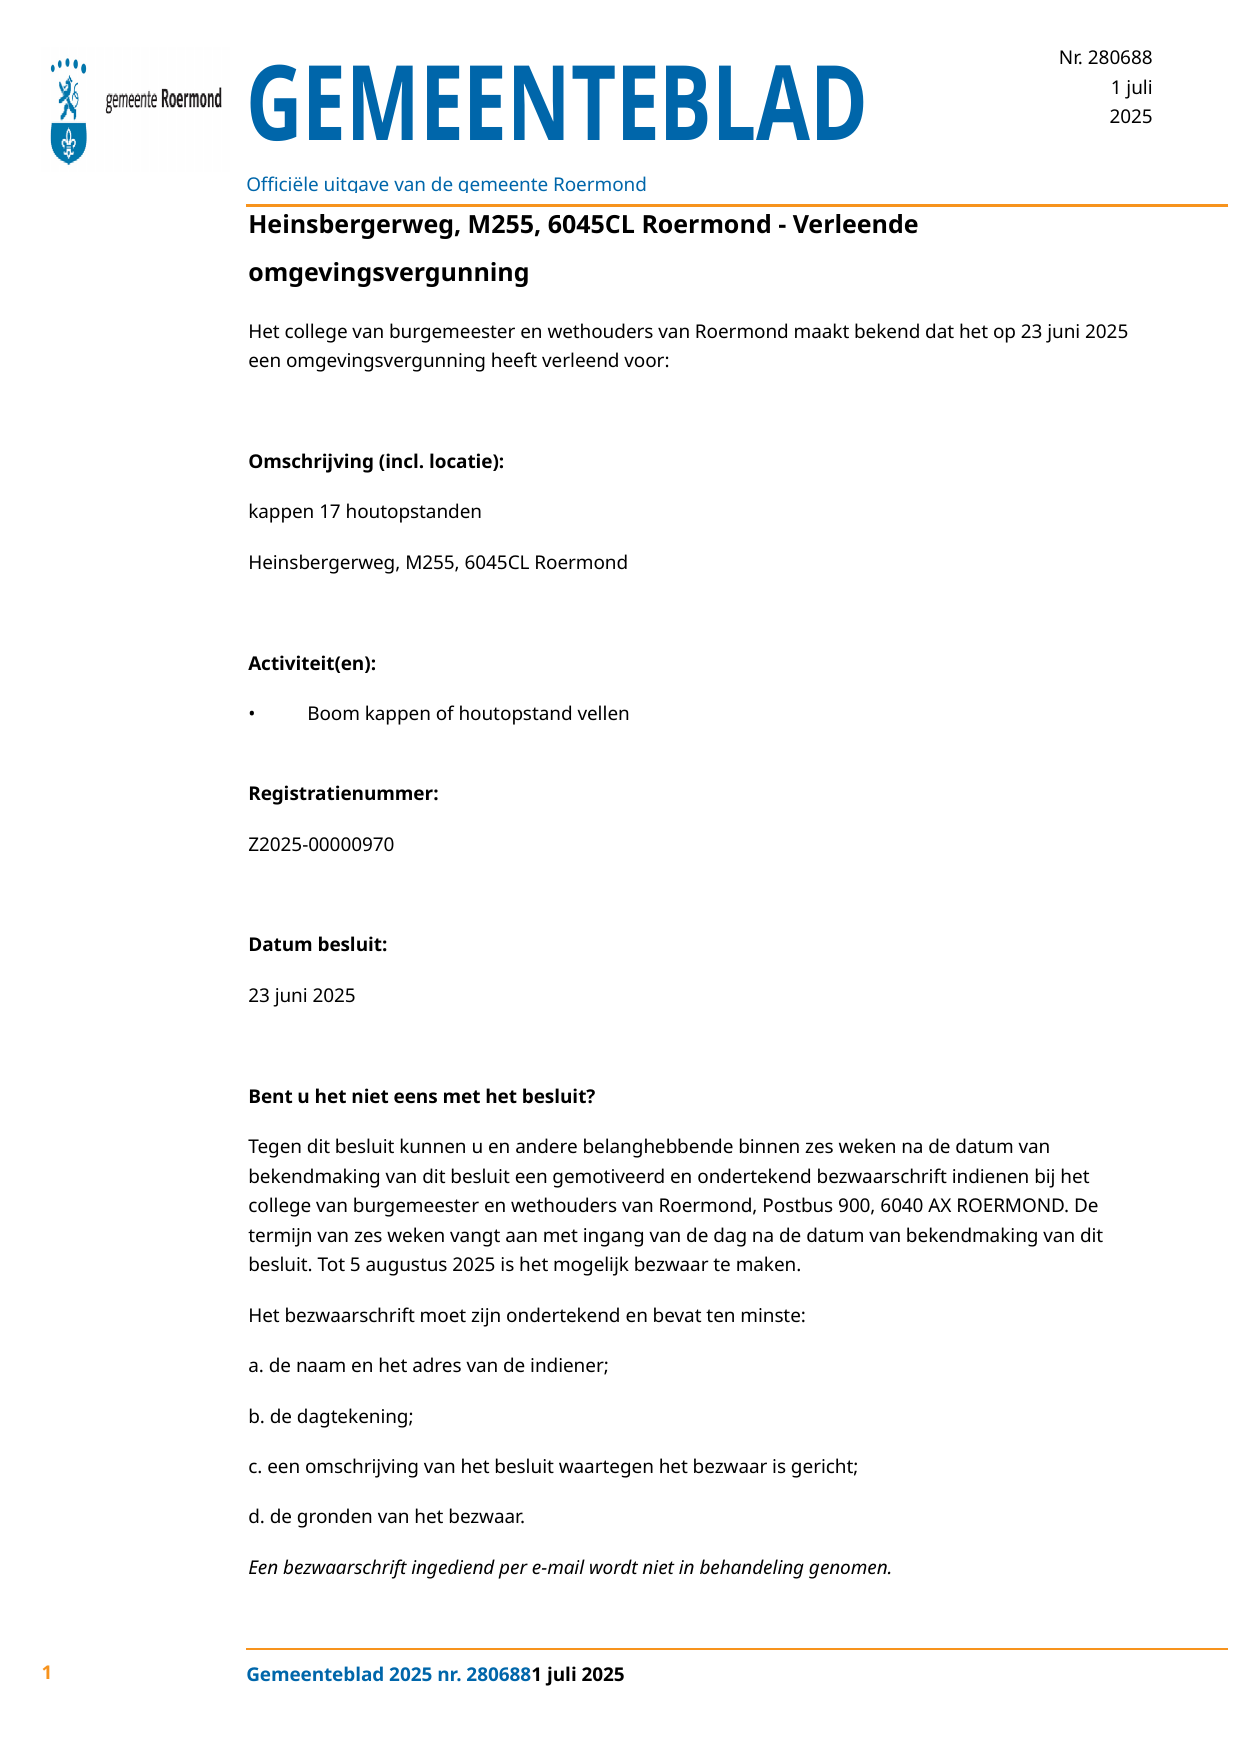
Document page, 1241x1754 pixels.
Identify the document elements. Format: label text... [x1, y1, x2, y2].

text kappen 17 houtopstanden [248, 499, 1152, 524]
text Datum besluit: [248, 932, 1152, 957]
text Het college van burgemeester en wethouders van Roermond maakt bekend dat het op 23 juni 2025 een omgevingsvergunning heeft verleend voor: [248, 318, 1152, 373]
list Boom kappen of houtopstand vellen [248, 700, 1152, 726]
text Heinsbergerweg, M255, 6045CL Roermond [248, 549, 1152, 575]
text Registratienummer: [248, 780, 1152, 806]
text Bent u het niet eens met het besluit? [248, 1083, 1152, 1109]
text c. een omschrijving van het besluit waartegen het bezwaar is gericht; [248, 1453, 1152, 1479]
text a. de naam en het adres van de indiener; [248, 1352, 1152, 1378]
text Het bezwaarschrift moet zijn ondertekend en bevat ten minste: [248, 1302, 1152, 1328]
text 23 juni 2025 [248, 982, 1152, 1008]
text b. de dagtekening; [248, 1403, 1152, 1429]
text Omschrijving (incl. locatie): [248, 448, 1152, 474]
text Tegen dit besluit kunnen u en andere belanghebbende binnen zes weken na de datum van bekendmaking van dit besluit een gemotiveerd en ondertekend bezwaarschrift indienen bij het college van burgemeester en wethouders van Roermond, Postbus 900, 6040 AX ROERMOND. De termijn van zes weken vangt aan met ingang van de dag na de datum van bekendmaking van dit besluit. Tot 5 augustus 2025 is het mogelijk bezwaar te maken. [248, 1133, 1152, 1277]
text d. de gronden van het bezwaar. [248, 1504, 1152, 1529]
text Activiteit(en): [248, 650, 1152, 676]
text Heinsbergerweg, M255, 6045CL Roermond - Verleende omgevingsvergunning [248, 207, 1152, 288]
text Z2025-00000970 [248, 831, 1152, 857]
picture [41, 47, 231, 172]
text Een bezwaarschrift ingediend per e-mail wordt niet in behandeling genomen. [248, 1554, 1152, 1580]
